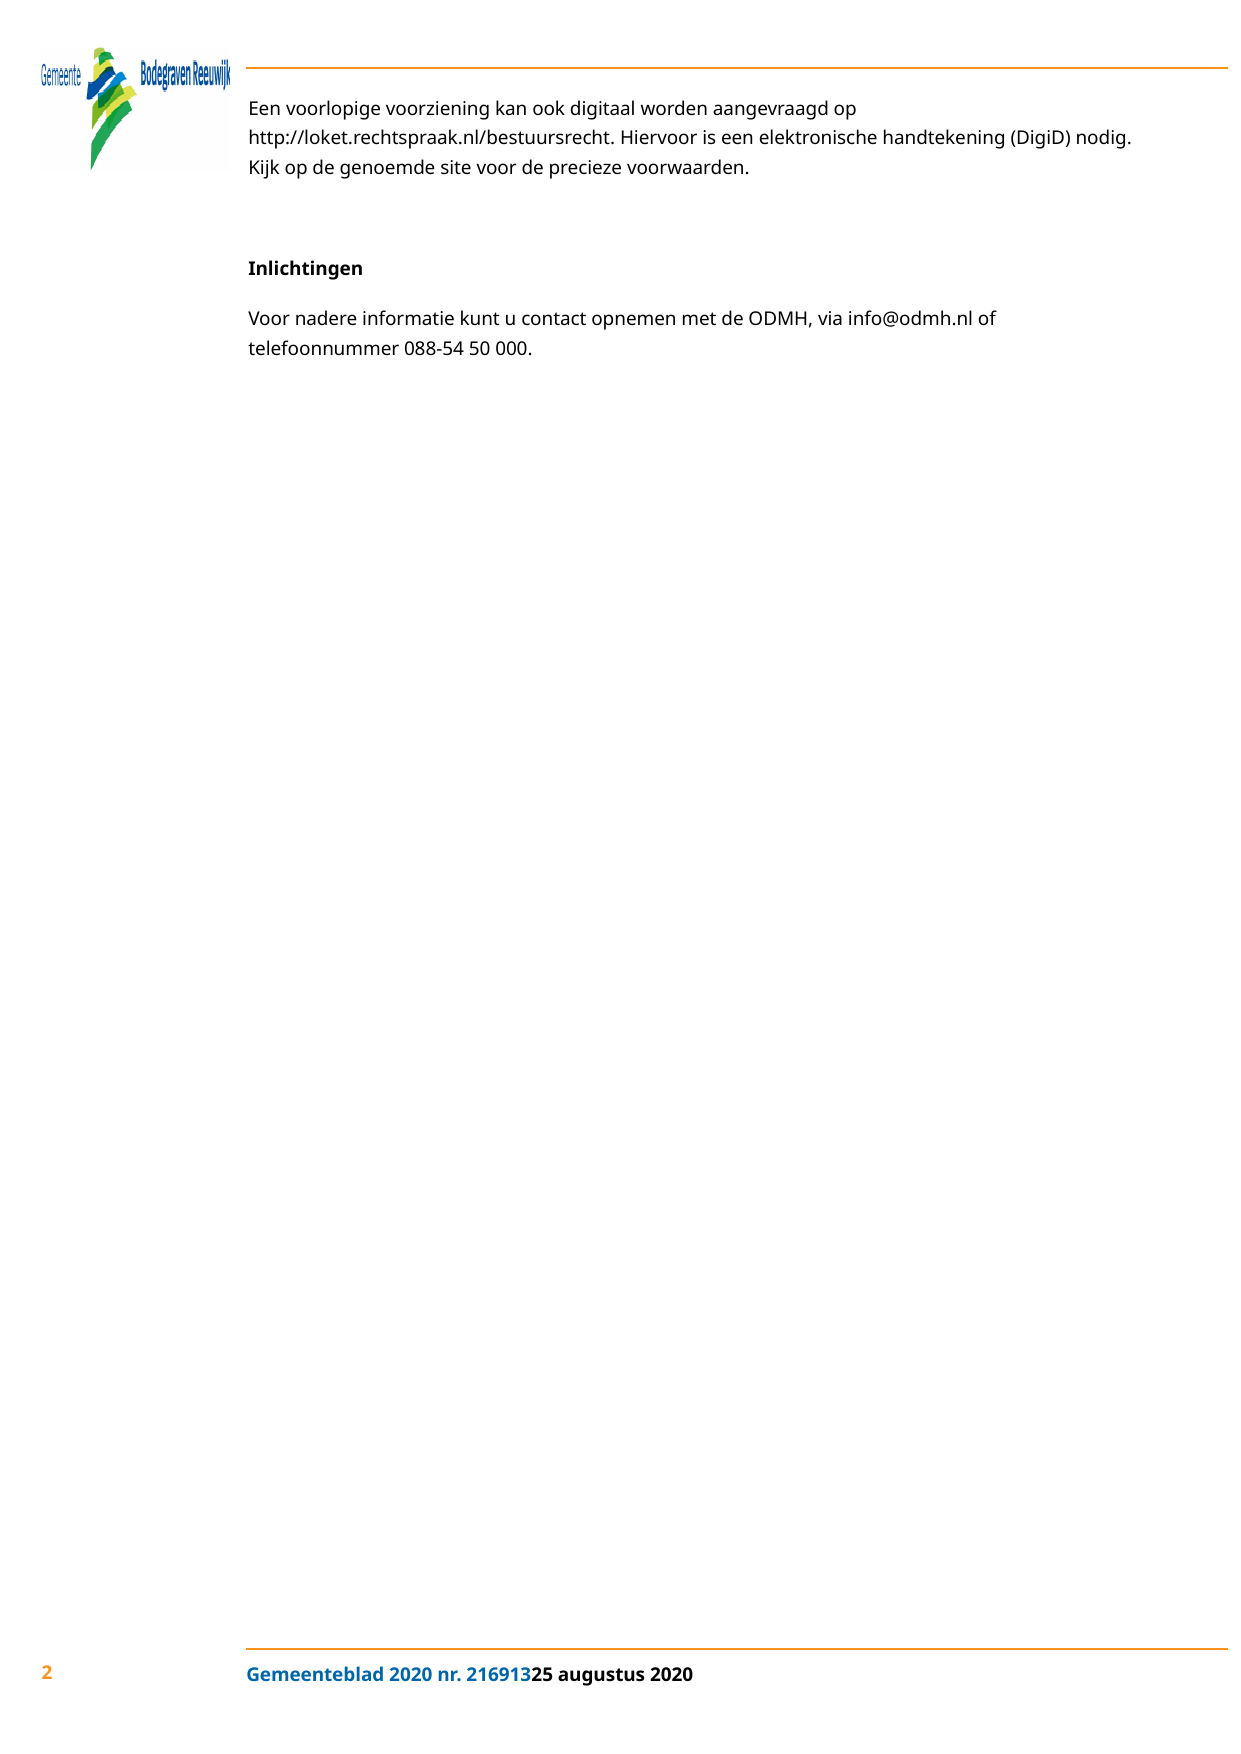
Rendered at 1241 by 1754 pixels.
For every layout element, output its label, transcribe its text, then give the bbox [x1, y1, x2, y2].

text Een voorlopige voorziening kan ook digitaal worden aangevraagd op http://loket.rechtspraak.nl/bestuursrecht. Hiervoor is een elektronische handtekening (DigiD) nodig. Kijk op de genoemde site voor de precieze voorwaarden. [248, 95, 1152, 180]
picture [41, 47, 231, 172]
text Inlichtingen [248, 255, 1152, 281]
text Voor nadere informatie kunt u contact opnemen met de ODMH, via info@odmh.nl of telefoonnummer 088-54 50 000. [248, 305, 1152, 361]
